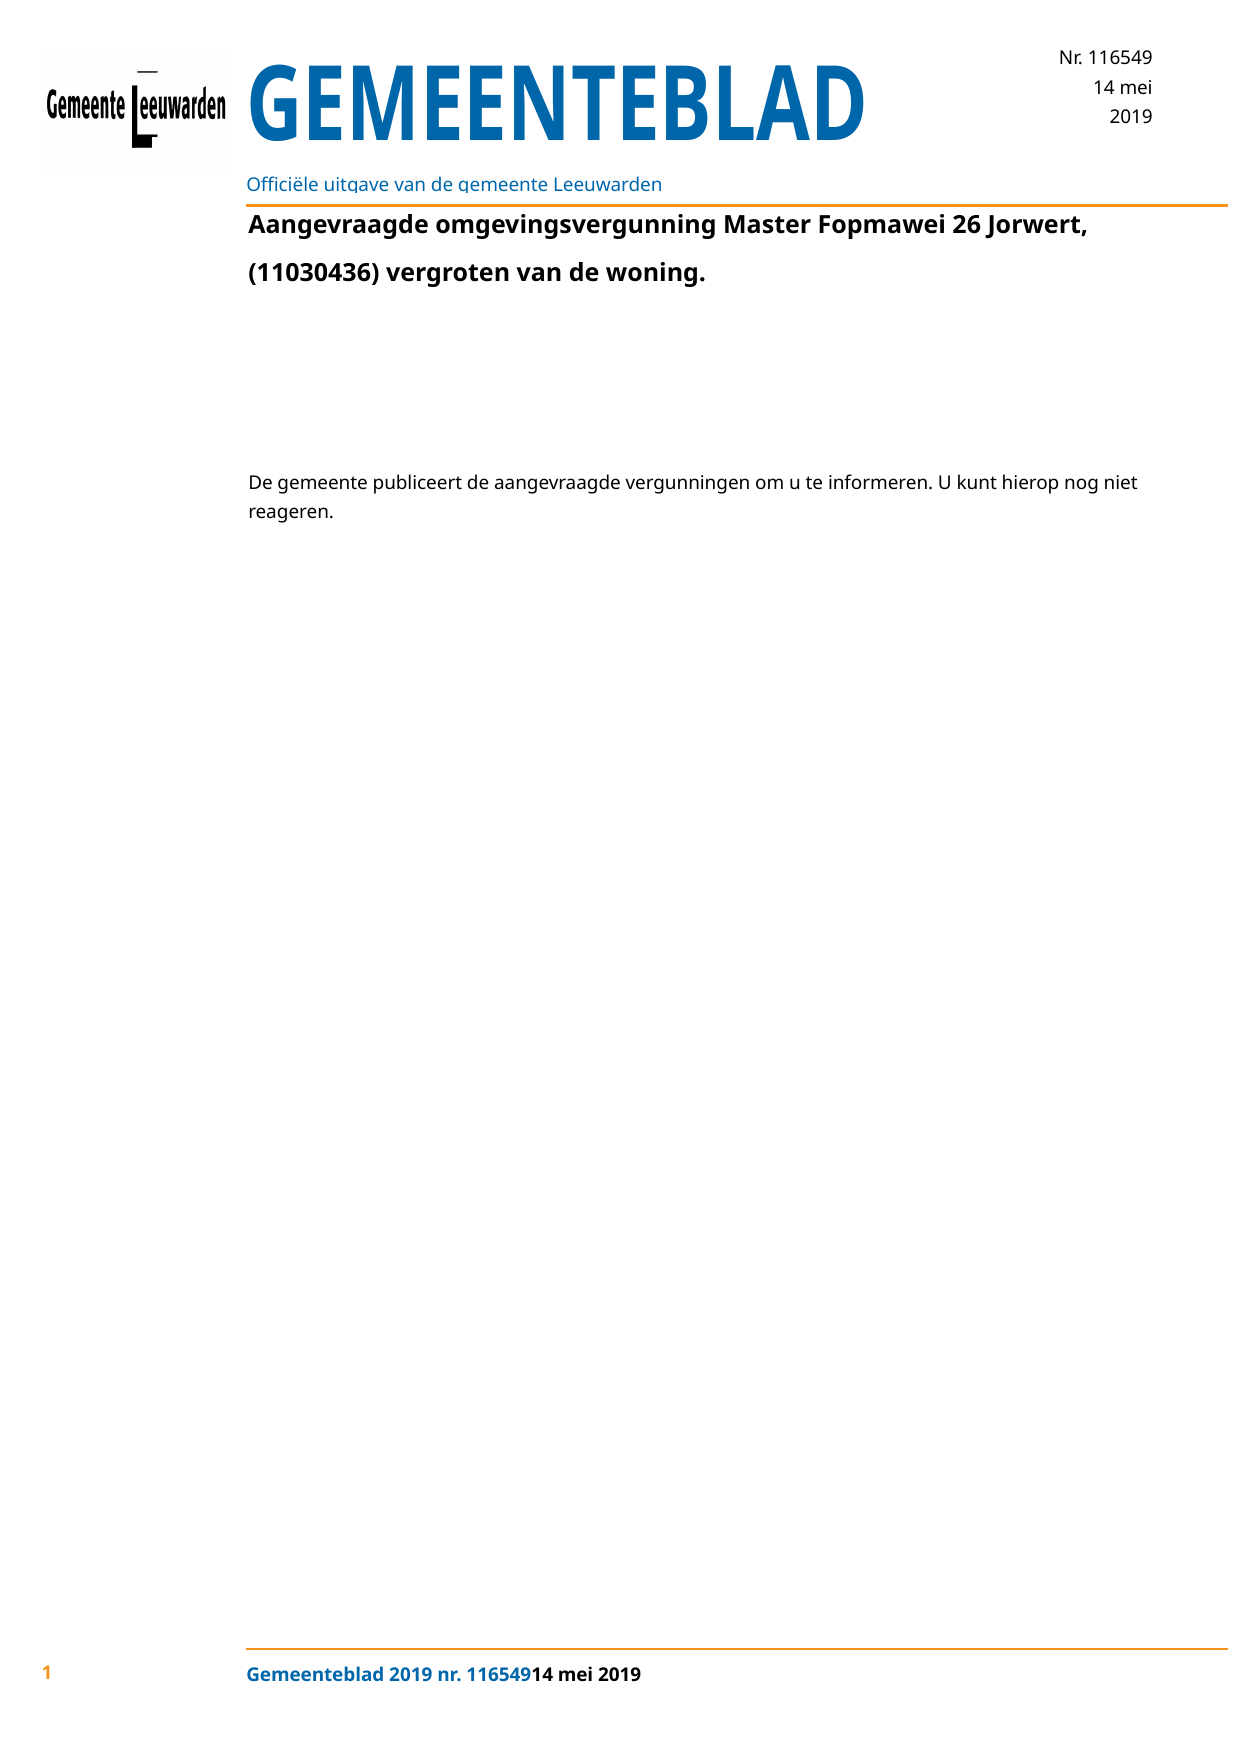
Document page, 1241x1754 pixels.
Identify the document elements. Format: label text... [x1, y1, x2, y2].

text De gemeente publiceert de aangevraagde vergunningen om u te informeren. U kunt hierop nog niet reageren. [248, 469, 1152, 524]
picture [41, 47, 231, 172]
text Aangevraagde omgevingsvergunning Master Fopmawei 26 Jorwert, (11030436) vergroten van de woning. [248, 207, 1152, 288]
